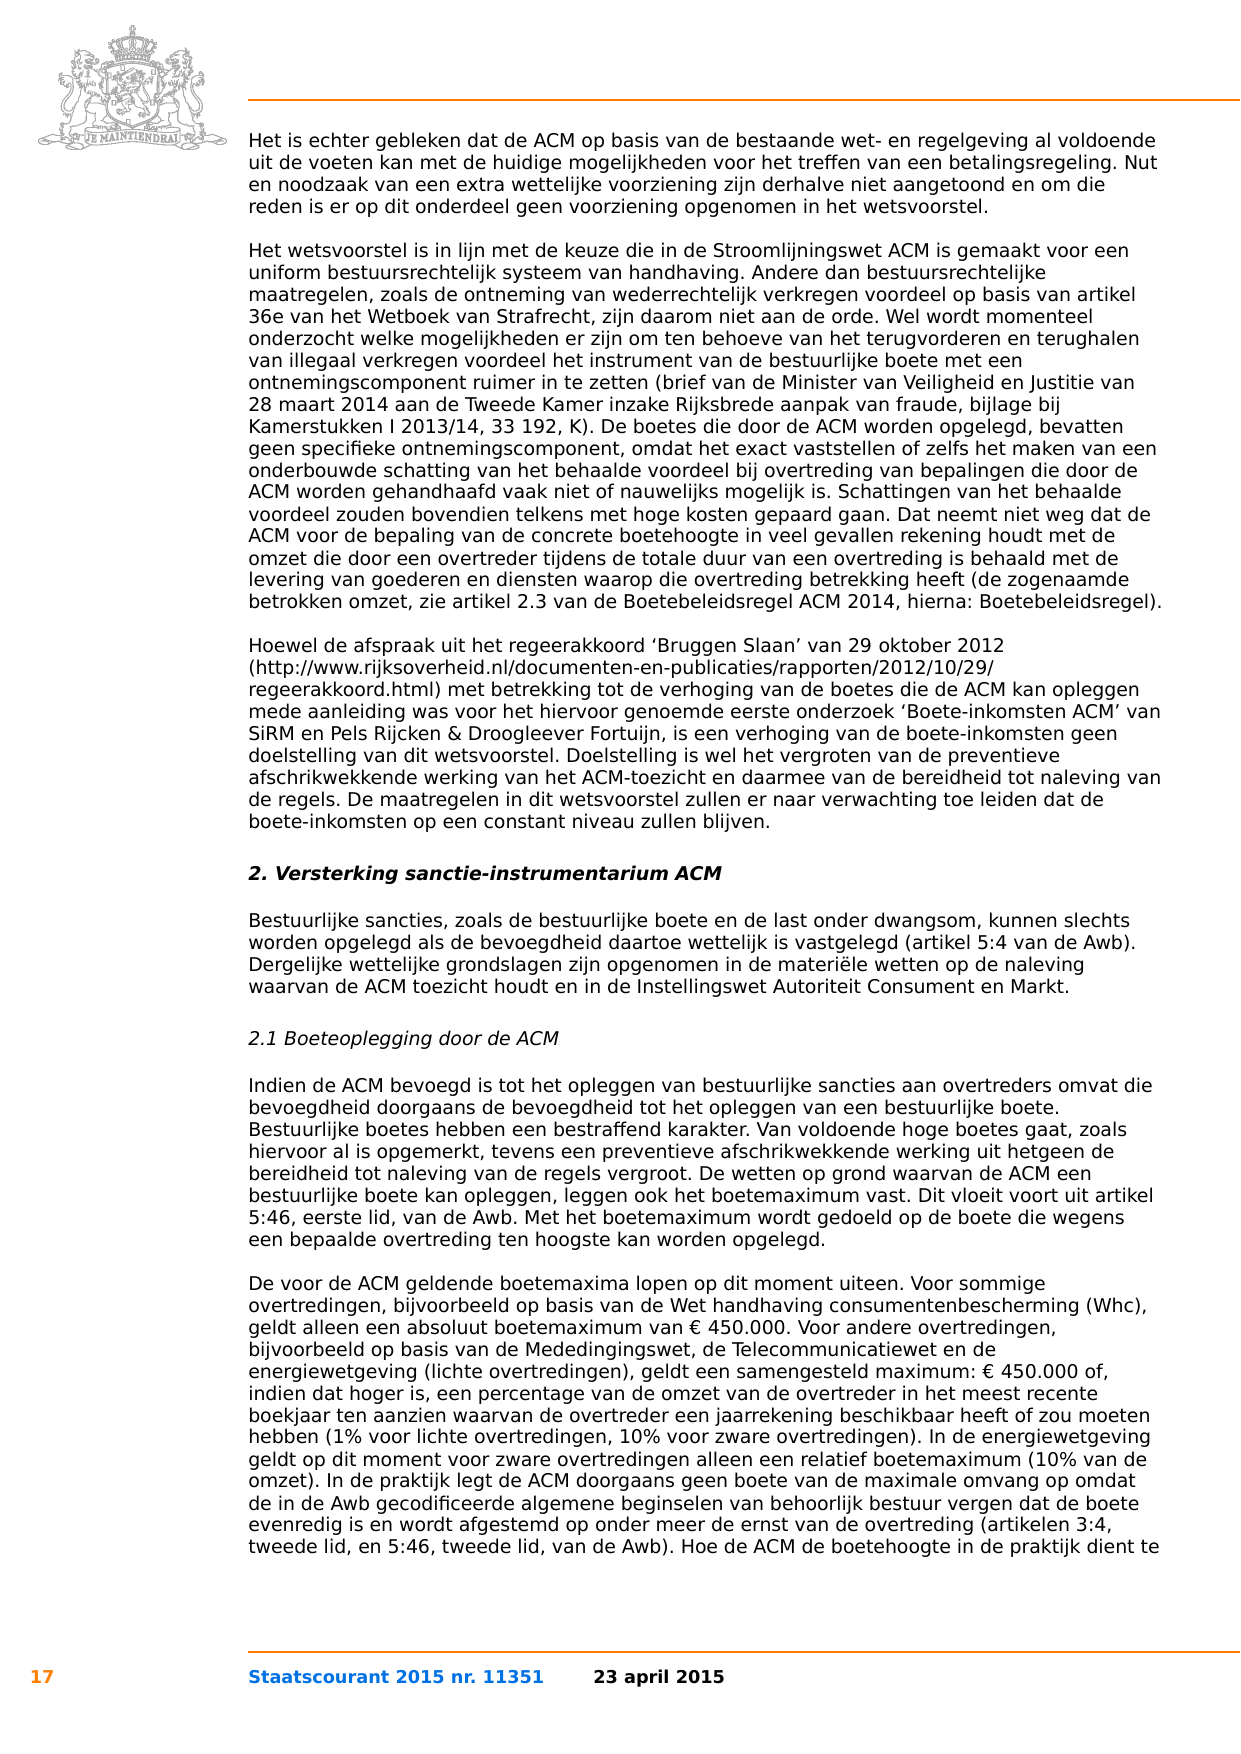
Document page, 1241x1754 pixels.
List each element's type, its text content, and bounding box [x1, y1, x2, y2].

subtitle 2.1 Boeteoplegging door de ACM [248, 1028, 1163, 1050]
text Indien de ACM bevoegd is tot het opleggen van bestuurlijke sancties aan overtreders omvat die bevoegdheid doorgaans de bevoegdheid tot het opleggen van een bestuurlijke boete. Bestuurlijke boetes hebben een bestraffend karakter. Van voldoende hoge boetes gaat, zoals hiervoor al is opgemerkt, tevens een preventieve afschrikwekkende werking uit hetgeen de bereidheid tot naleving van de regels vergroot. De wetten op grond waarvan de ACM een bestuurlijke boete kan opleggen, leggen ook het boetemaximum vast. Dit vloeit voort uit artikel 5:46, eerste lid, van de Awb. Met het boetemaximum wordt gedoeld op de boete die wegens een bepaalde overtreding ten hoogste kan worden opgelegd. [248, 1075, 1163, 1251]
text Bestuurlijke sancties, zoals de bestuurlijke boete en de last onder dwangsom, kunnen slechts worden opgelegd als de bevoegdheid daartoe wettelijk is vastgelegd (artikel 5:4 van de Awb). Dergelijke wettelijke grondslagen zijn opgenomen in de materiële wetten op de naleving waarvan de ACM toezicht houdt en in de Instellingswet Autoriteit Consument en Markt. [248, 910, 1163, 998]
text De voor de ACM geldende boetemaxima lopen op dit moment uiteen. Voor sommige overtredingen, bijvoorbeeld op basis van de Wet handhaving consumentenbescherming (Whc), geldt alleen een absoluut boetemaximum van € 450.000. Voor andere overtredingen, bijvoorbeeld op basis van de Mededingingswet, de Telecommunicatiewet en de energiewetgeving (lichte overtredingen), geldt een samengesteld maximum: € 450.000 of, indien dat hoger is, een percentage van de omzet van de overtreder in het meest recente boekjaar ten aanzien waarvan de overtreder een jaarrekening beschikbaar heeft of zou moeten hebben (1% voor lichte overtredingen, 10% voor zware overtredingen). In de energiewetgeving geldt op dit moment voor zware overtredingen alleen een relatief boetemaximum (10% van de omzet). In de praktijk legt de ACM doorgaans geen boete van de maximale omvang op omdat de in de Awb gecodificeerde algemene beginselen van behoorlijk bestuur vergen dat de boete evenredig is en wordt afgestemd op onder meer de ernst van de overtreding (artikelen 3:4, tweede lid, en 5:46, tweede lid, van de Awb). Hoe de ACM de boetehoogte in de praktijk dient te [248, 1273, 1163, 1558]
subtitle 2. Versterking sanctie-instrumentarium ACM [248, 863, 1163, 885]
picture [38, 25, 227, 150]
text Hoewel de afspraak uit het regeerakkoord ‘Bruggen Slaan’ van 29 oktober 2012 (http://www.rijksoverheid.nl/documenten-en-publicaties/rapporten/2012/10/29/regeerakkoord.html) met betrekking tot de verhoging van de boetes die de ACM kan opleggen mede aanleiding was voor het hiervoor genoemde eerste onderzoek ‘Boete-inkomsten ACM’ van SiRM en Pels Rijcken & Droogleever Fortuijn, is een verhoging van de boete-inkomsten geen doelstelling van dit wetsvoorstel. Doelstelling is wel het vergroten van de preventieve afschrikwekkende werking van het ACM-toezicht en daarmee van de bereidheid tot naleving van de regels. De maatregelen in dit wetsvoorstel zullen er naar verwachting toe leiden dat de boete-inkomsten op een constant niveau zullen blijven. [248, 635, 1163, 833]
text Het wetsvoorstel is in lijn met de keuze die in de Stroomlijningswet ACM is gemaakt voor een uniform bestuursrechtelijk systeem van handhaving. Andere dan bestuursrechtelijke maatregelen, zoals de ontneming van wederrechtelijk verkregen voordeel op basis van artikel 36e van het Wetboek van Strafrecht, zijn daarom niet aan de orde. Wel wordt momenteel onderzocht welke mogelijkheden er zijn om ten behoeve van het terugvorderen en terughalen van illegaal verkregen voordeel het instrument van de bestuurlijke boete met een ontnemingscomponent ruimer in te zetten (brief van de Minister van Veiligheid en Justitie van 28 maart 2014 aan de Tweede Kamer inzake Rijksbrede aanpak van fraude, bijlage bij Kamerstukken I 2013/14, 33 192, K). De boetes die door de ACM worden opgelegd, bevatten geen specifieke ontnemingscomponent, omdat het exact vaststellen of zelfs het maken van een onderbouwde schatting van het behaalde voordeel bij overtreding van bepalingen die door de ACM worden gehandhaafd vaak niet of nauwelijks mogelijk is. Schattingen van het behaalde voordeel zouden bovendien telkens met hoge kosten gepaard gaan. Dat neemt niet weg dat de ACM voor de bepaling van de concrete boetehoogte in veel gevallen rekening houdt met de omzet die door een overtreder tijdens de totale duur van een overtreding is behaald met de levering van goederen en diensten waarop die overtreding betrekking heeft (de zogenaamde betrokken omzet, zie artikel 2.3 van de Boetebeleidsregel ACM 2014, hierna: Boetebeleidsregel). [248, 240, 1163, 613]
text Het is echter gebleken dat de ACM op basis van de bestaande wet- en regelgeving al voldoende uit de voeten kan met de huidige mogelijkheden voor het treffen van een betalingsregeling. Nut en noodzaak van een extra wettelijke voorziening zijn derhalve niet aangetoond en om die reden is er op dit onderdeel geen voorziening opgenomen in het wetsvoorstel. [248, 130, 1163, 218]
